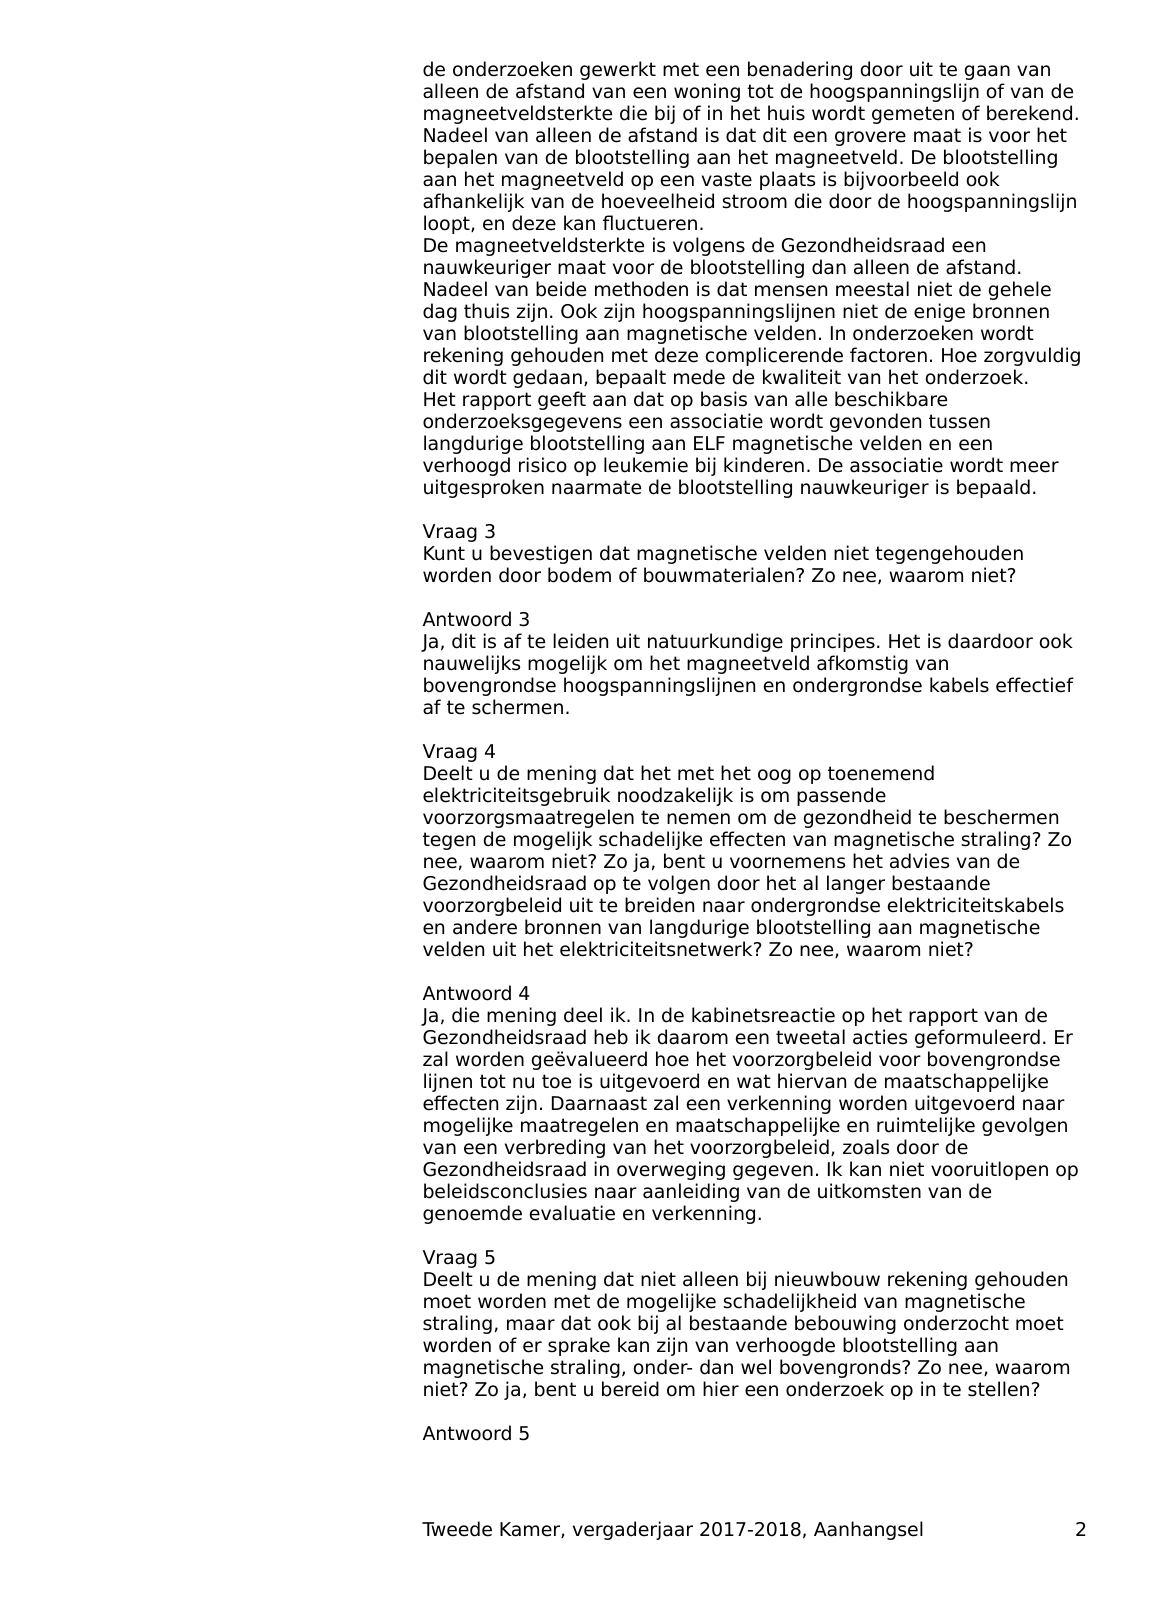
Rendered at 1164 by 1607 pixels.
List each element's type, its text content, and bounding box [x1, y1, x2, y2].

text Het rapport geeft aan dat op basis van alle beschikbare onderzoeksgegevens een associatie wordt gevonden tussen langdurige blootstelling aan ELF magnetische velden en een verhoogd risico op leukemie bij kinderen. De associatie wordt meer uitgesproken naarmate de blootstelling nauwkeuriger is bepaald. [422, 389, 1087, 499]
text Antwoord 4 [422, 983, 1087, 1005]
text Antwoord 5 [422, 1423, 1087, 1445]
text Antwoord 3 [422, 609, 1087, 631]
text Kunt u bevestigen dat magnetische velden niet tegengehouden worden door bodem of bouwmaterialen? Zo nee, waarom niet? [422, 543, 1087, 587]
text Vraag 5 [422, 1247, 1087, 1269]
text Ja, die mening deel ik. In de kabinetsreactie op het rapport van de Gezondheidsraad heb ik daarom een tweetal acties geformuleerd. Er zal worden geëvalueerd hoe het voorzorgbeleid voor bovengrondse lijnen tot nu toe is uitgevoerd en wat hiervan de maatschappelijke effecten zijn. Daarnaast zal een verkenning worden uitgevoerd naar mogelijke maatregelen en maatschappelijke en ruimtelijke gevolgen van een verbreding van het voorzorgbeleid, zoals door de Gezondheidsraad in overweging gegeven. Ik kan niet vooruitlopen op beleidsconclusies naar aanleiding van de uitkomsten van de genoemde evaluatie en verkenning. [422, 1005, 1087, 1225]
text Vraag 3 [422, 521, 1087, 543]
text De magneetveldsterkte is volgens de Gezondheidsraad een nauwkeuriger maat voor de blootstelling dan alleen de afstand. Nadeel van beide methoden is dat mensen meestal niet de gehele dag thuis zijn. Ook zijn hoogspanningslijnen niet de enige bronnen van blootstelling aan magnetische velden. In onderzoeken wordt rekening gehouden met deze complicerende factoren. Hoe zorgvuldig dit wordt gedaan, bepaalt mede de kwaliteit van het onderzoek. [422, 235, 1087, 389]
text Deelt u de mening dat het met het oog op toenemend elektriciteitsgebruik noodzakelijk is om passende voorzorgsmaatregelen te nemen om de gezondheid te beschermen tegen de mogelijk schadelijke effecten van magnetische straling? Zo nee, waarom niet? Zo ja, bent u voornemens het advies van de Gezondheidsraad op te volgen door het al langer bestaande voorzorgbeleid uit te breiden naar ondergrondse elektriciteitskabels en andere bronnen van langdurige blootstelling aan magnetische velden uit het elektriciteitsnetwerk? Zo nee, waarom niet? [422, 763, 1087, 961]
text Vraag 4 [422, 741, 1087, 763]
text Ja, dit is af te leiden uit natuurkundige principes. Het is daardoor ook nauwelijks mogelijk om het magneetveld afkomstig van bovengrondse hoogspanningslijnen en ondergrondse kabels effectief af te schermen. [422, 631, 1087, 719]
text de onderzoeken gewerkt met een benadering door uit te gaan van alleen de afstand van een woning tot de hoogspanningslijn of van de magneetveldsterkte die bij of in het huis wordt gemeten of berekend. Nadeel van alleen de afstand is dat dit een grovere maat is voor het bepalen van de blootstelling aan het magneetveld. De blootstelling aan het magneetveld op een vaste plaats is bijvoorbeeld ook afhankelijk van de hoeveelheid stroom die door de hoogspanningslijn loopt, en deze kan fluctueren. [422, 59, 1087, 235]
text Deelt u de mening dat niet alleen bij nieuwbouw rekening gehouden moet worden met de mogelijke schadelijkheid van magnetische straling, maar dat ook bij al bestaande bebouwing onderzocht moet worden of er sprake kan zijn van verhoogde blootstelling aan magnetische straling, onder- dan wel bovengronds? Zo nee, waarom niet? Zo ja, bent u bereid om hier een onderzoek op in te stellen? [422, 1269, 1087, 1401]
